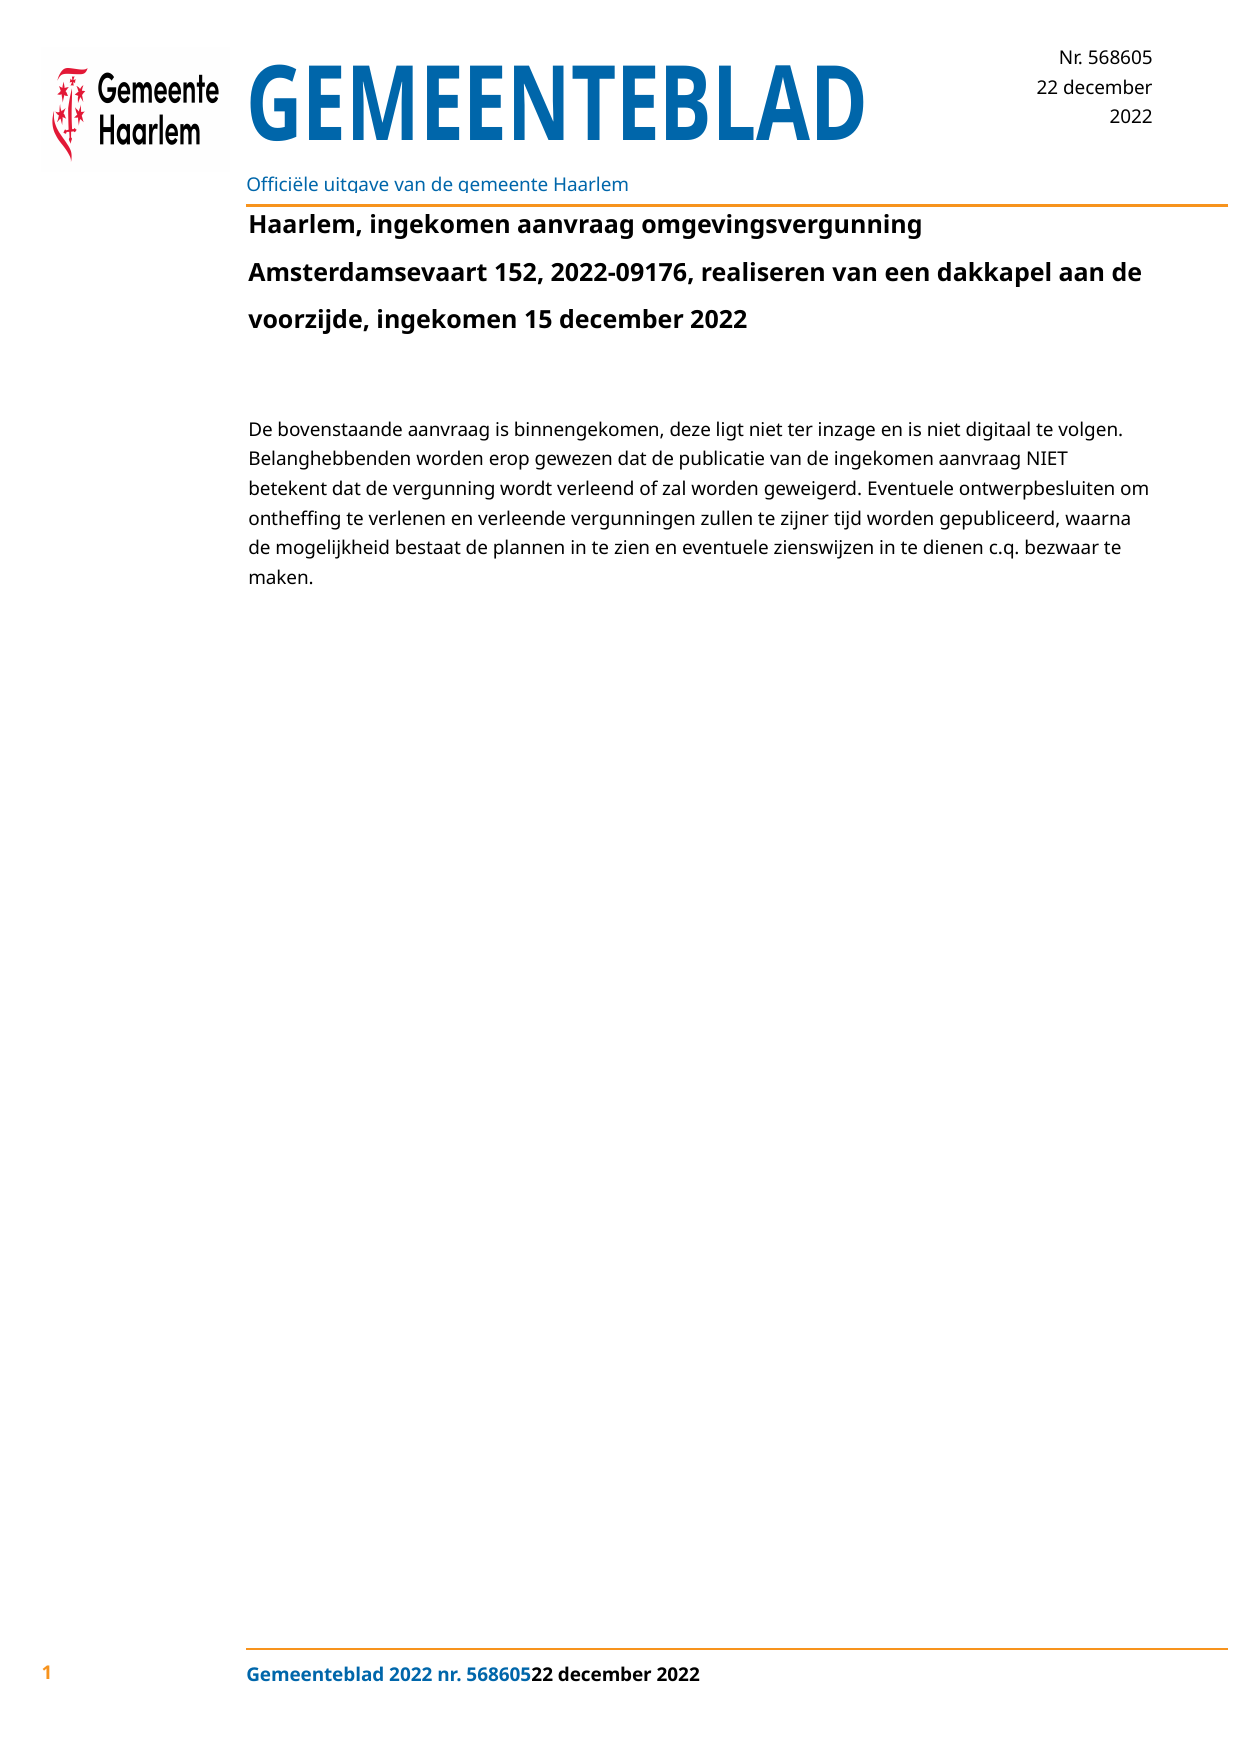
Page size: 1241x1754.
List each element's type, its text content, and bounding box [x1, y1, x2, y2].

text Haarlem, ingekomen aanvraag omgevingsvergunning Amsterdamsevaart 152, 2022-09176, realiseren van een dakkapel aan de voorzijde, ingekomen 15 december 2022 [248, 207, 1152, 336]
text De bovenstaande aanvraag is binnengekomen, deze ligt niet ter inzage en is niet digitaal te volgen. Belanghebbenden worden erop gewezen dat de publicatie van de ingekomen aanvraag NIET betekent dat de vergunning wordt verleend of zal worden geweigerd. Eventuele ontwerpbesluiten om ontheffing te verlenen en verleende vergunningen zullen te zijner tijd worden gepubliceerd, waarna de mogelijkheid bestaat de plannen in te zien en eventuele zienswijzen in te dienen c.q. bezwaar te maken. [248, 416, 1152, 589]
picture [41, 47, 231, 172]
